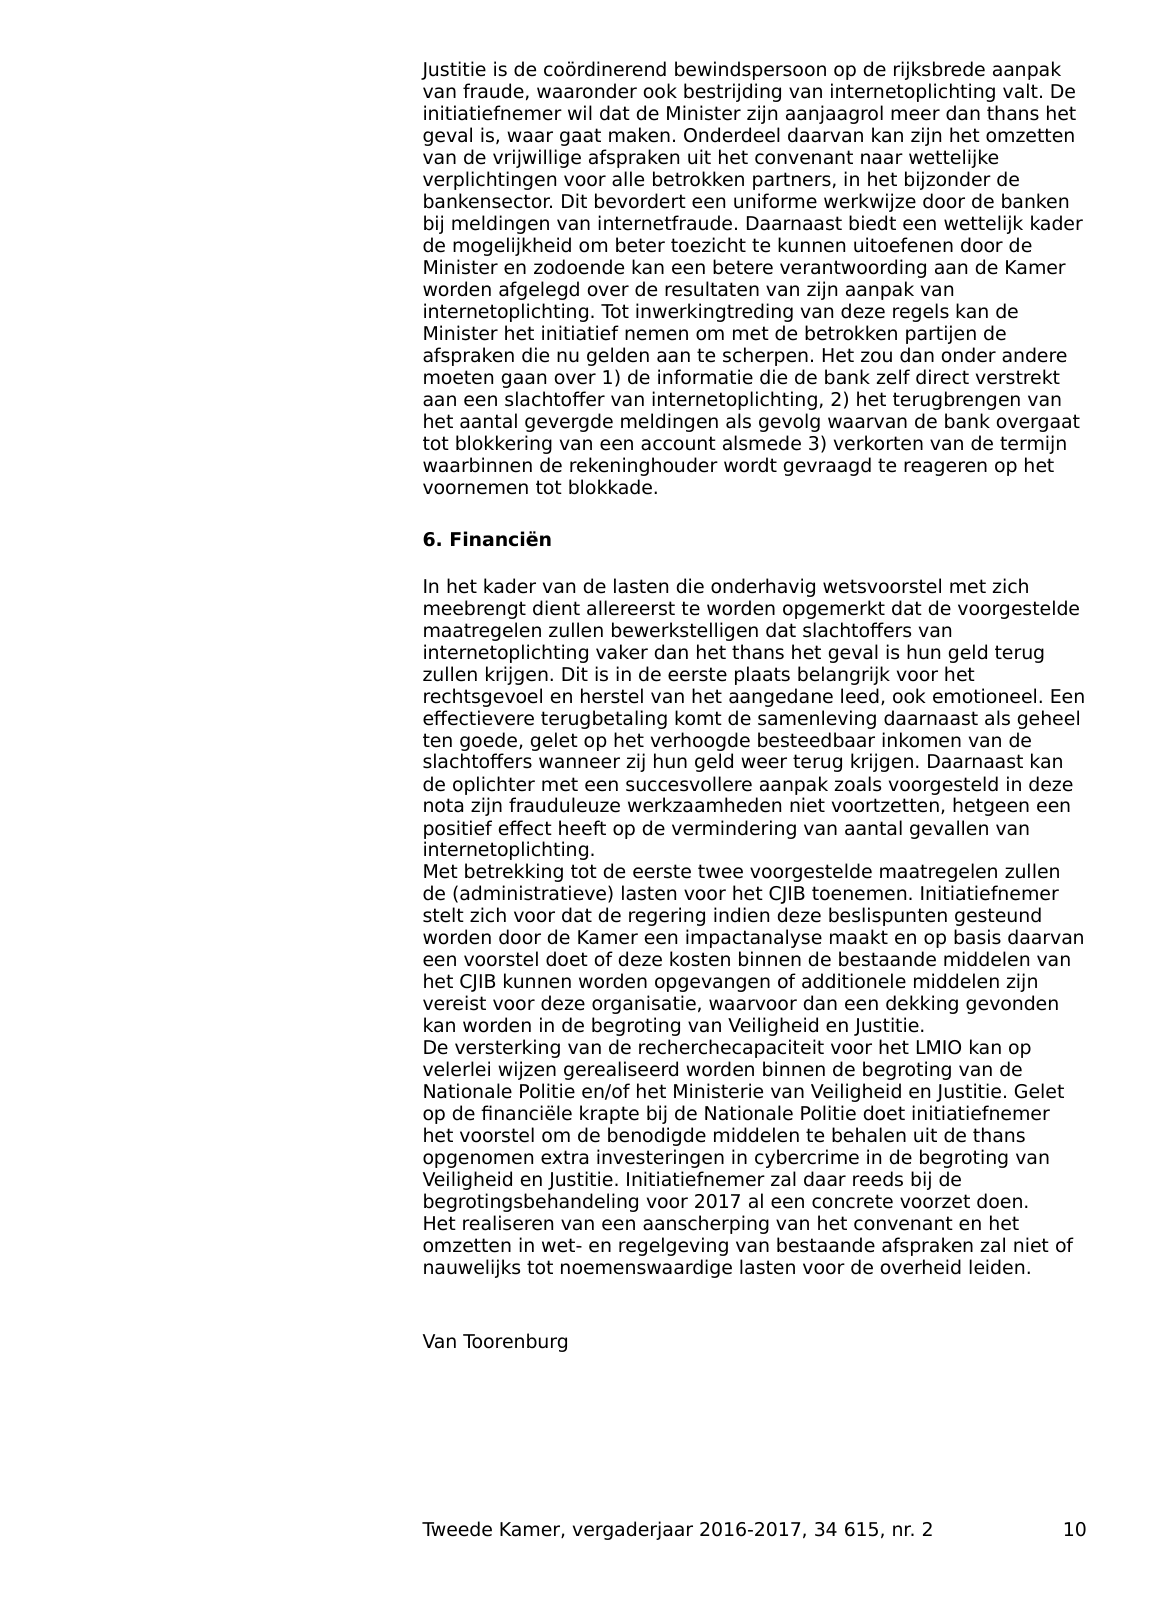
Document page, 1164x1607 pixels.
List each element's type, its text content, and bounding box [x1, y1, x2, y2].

text De versterking van de recherchecapaciteit voor het LMIO kan op velerlei wijzen gerealiseerd worden binnen de begroting van de Nationale Politie en/of het Ministerie van Veiligheid en Justitie. Gelet op de financiële krapte bij de Nationale Politie doet initiatiefnemer het voorstel om de benodigde middelen te behalen uit de thans opgenomen extra investeringen in cybercrime in de begroting van Veiligheid en Justitie. Initiatiefnemer zal daar reeds bij de begrotingsbehandeling voor 2017 al een concrete voorzet doen. [422, 1037, 1087, 1213]
text Met betrekking tot de eerste twee voorgestelde maatregelen zullen de (administratieve) lasten voor het CJIB toenemen. Initiatiefnemer stelt zich voor dat de regering indien deze beslispunten gesteund worden door de Kamer een impactanalyse maakt en op basis daarvan een voorstel doet of deze kosten binnen de bestaande middelen van het CJIB kunnen worden opgevangen of additionele middelen zijn vereist voor deze organisatie, waarvoor dan een dekking gevonden kan worden in de begroting van Veiligheid en Justitie. [422, 861, 1087, 1037]
text Van Toorenburg [422, 1309, 1087, 1353]
text Justitie is de coördinerend bewindspersoon op de rijksbrede aanpak van fraude, waaronder ook bestrijding van internetoplichting valt. De initiatiefnemer wil dat de Minister zijn aanjaagrol meer dan thans het geval is, waar gaat maken. Onderdeel daarvan kan zijn het omzetten van de vrijwillige afspraken uit het convenant naar wettelijke verplichtingen voor alle betrokken partners, in het bijzonder de bankensector. Dit bevordert een uniforme werkwijze door de banken bij meldingen van internetfraude. Daarnaast biedt een wettelijk kader de mogelijkheid om beter toezicht te kunnen uitoefenen door de Minister en zodoende kan een betere verantwoording aan de Kamer worden afgelegd over de resultaten van zijn aanpak van internetoplichting. Tot inwerkingtreding van deze regels kan de Minister het initiatief nemen om met de betrokken partijen de afspraken die nu gelden aan te scherpen. Het zou dan onder andere moeten gaan over 1) de informatie die de bank zelf direct verstrekt aan een slachtoffer van internetoplichting, 2) het terugbrengen van het aantal gevergde meldingen als gevolg waarvan de bank overgaat tot blokkering van een account alsmede 3) verkorten van de termijn waarbinnen de rekeninghouder wordt gevraagd te reageren op het voornemen tot blokkade. [422, 59, 1087, 499]
text Het realiseren van een aanscherping van het convenant en het omzetten in wet- en regelgeving van bestaande afspraken zal niet of nauwelijks tot noemenswaardige lasten voor de overheid leiden. [422, 1213, 1087, 1279]
text In het kader van de lasten die onderhavig wetsvoorstel met zich meebrengt dient allereerst te worden opgemerkt dat de voorgestelde maatregelen zullen bewerkstelligen dat slachtoffers van internetoplichting vaker dan het thans het geval is hun geld terug zullen krijgen. Dit is in de eerste plaats belangrijk voor het rechtsgevoel en herstel van het aangedane leed, ook emotioneel. Een effectievere terugbetaling komt de samenleving daarnaast als geheel ten goede, gelet op het verhoogde besteedbaar inkomen van de slachtoffers wanneer zij hun geld weer terug krijgen. Daarnaast kan de oplichter met een succesvollere aanpak zoals voorgesteld in deze nota zijn frauduleuze werkzaamheden niet voortzetten, hetgeen een positief effect heeft op de vermindering van aantal gevallen van internetoplichting. [422, 576, 1087, 861]
subtitle 6. Financiën [422, 529, 1087, 551]
